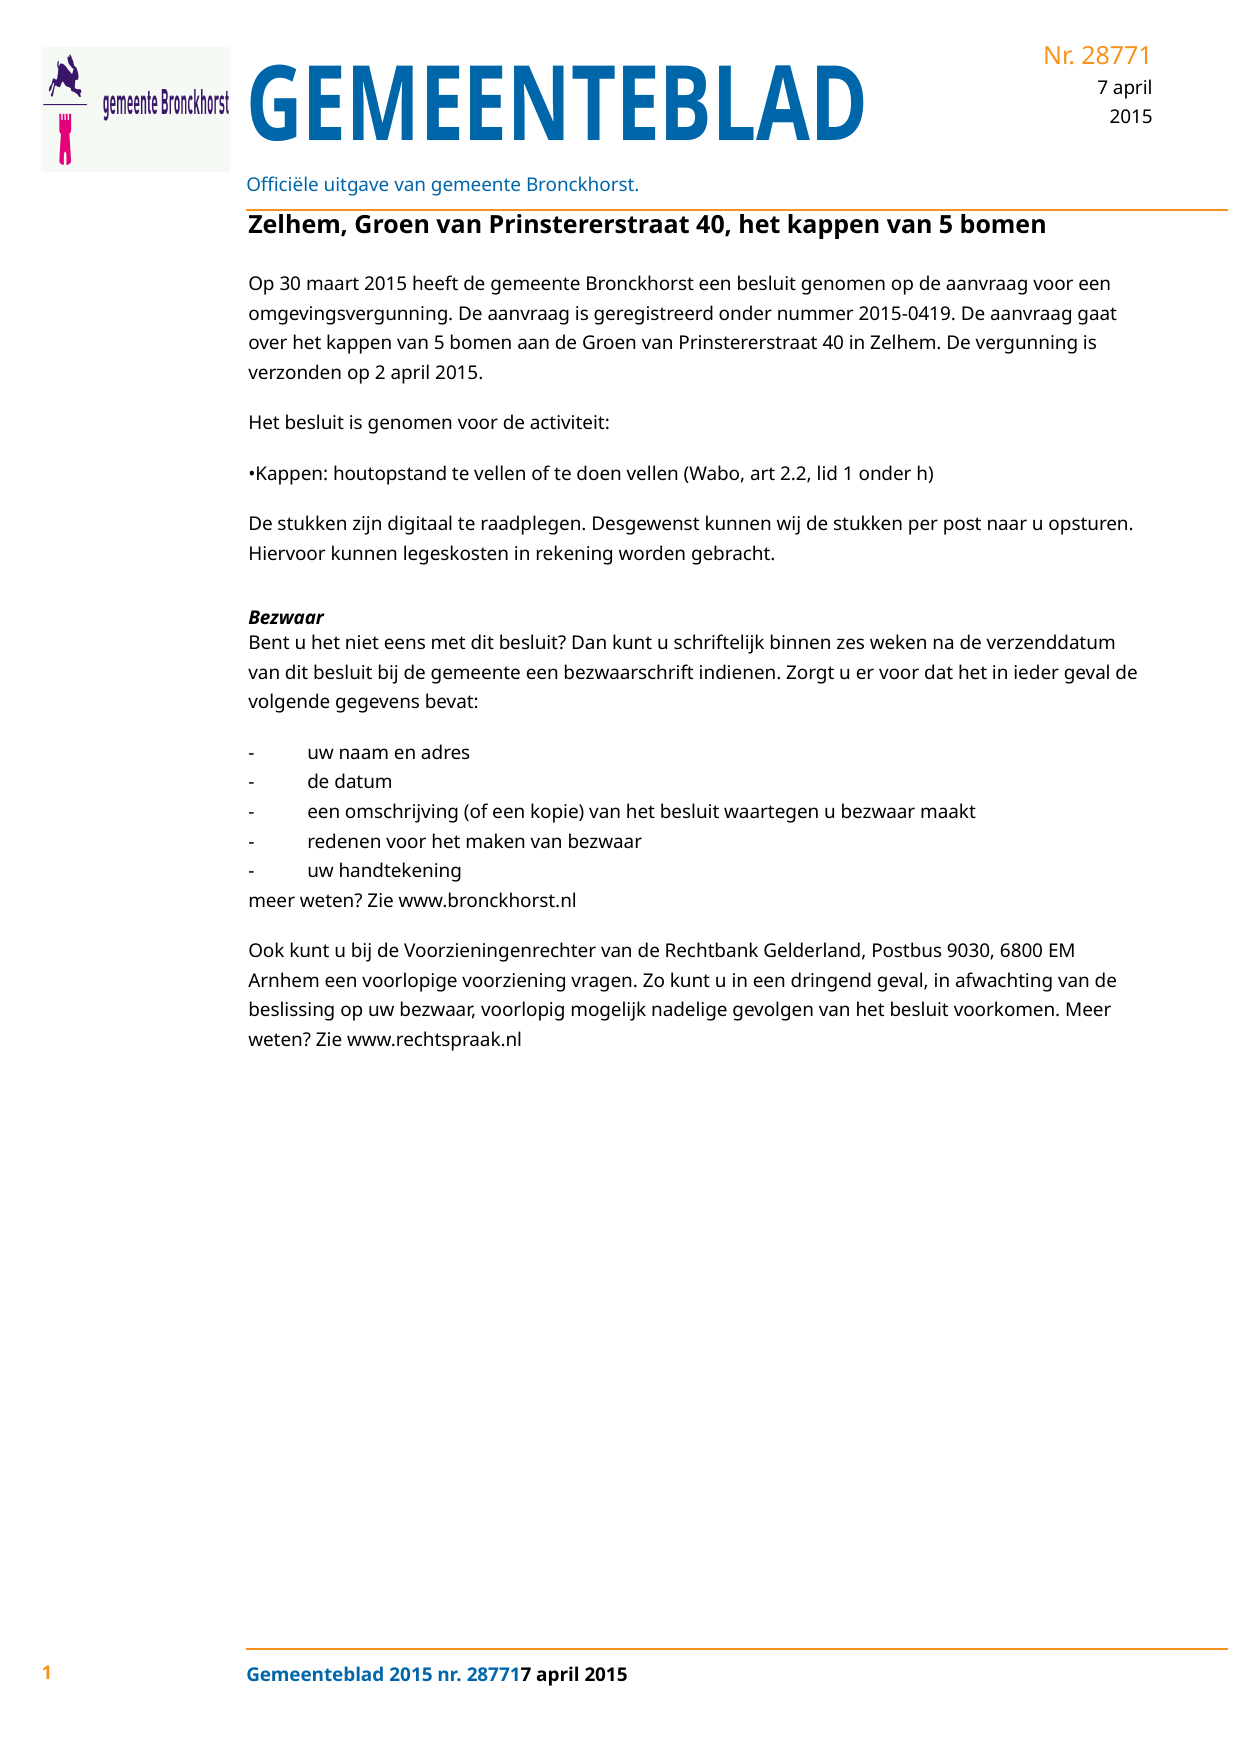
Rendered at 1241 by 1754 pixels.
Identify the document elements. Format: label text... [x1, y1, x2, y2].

list redenen voor het maken van bezwaar [248, 828, 1152, 854]
list uw naam en adres [248, 739, 1152, 765]
text Bezwaar [248, 604, 1152, 629]
text •Kappen: houtopstand te vellen of te doen vellen (Wabo, art 2.2, lid 1 onder h) [248, 460, 1152, 486]
text De stukken zijn digitaal te raadplegen. Desgewenst kunnen wij de stukken per post naar u opsturen. Hiervoor kunnen legeskosten in rekening worden gebracht. [248, 510, 1152, 566]
list uw handtekening [248, 857, 1152, 883]
text Bent u het niet eens met dit besluit? Dan kunt u schriftelijk binnen zes weken na de verzenddatum van dit besluit bij de gemeente een bezwaarschrift indienen. Zorgt u er voor dat het in ieder geval de volgende gegevens bevat: [248, 629, 1152, 714]
list de datum [248, 769, 1152, 794]
text Op 30 maart 2015 heeft de gemeente Bronckhorst een besluit genomen op de aanvraag voor een omgevingsvergunning. De aanvraag is geregistreerd onder nummer 2015-0419. De aanvraag gaat over het kappen van 5 bomen aan de Groen van Prinstererstraat 40 in Zelhem. De vergunning is verzonden op 2 april 2015. [248, 270, 1152, 385]
picture [41, 47, 231, 172]
text Zelhem, Groen van Prinstererstraat 40, het kappen van 5 bomen [248, 211, 1152, 241]
list een omschrijving (of een kopie) van het besluit waartegen u bezwaar maakt [248, 798, 1152, 824]
text meer weten? Zie www.bronckhorst.nl [248, 887, 1152, 913]
text Het besluit is genomen voor de activiteit: [248, 409, 1152, 435]
text Ook kunt u bij de Voorzieningenrechter van de Rechtbank Gelderland, Postbus 9030, 6800 EM Arnhem een voorlopige voorziening vragen. Zo kunt u in een dringend geval, in afwachting van de beslissing op uw bezwaar, voorlopig mogelijk nadelige gevolgen van het besluit voorkomen. Meer weten? Zie www.rechtspraak.nl [248, 937, 1152, 1052]
